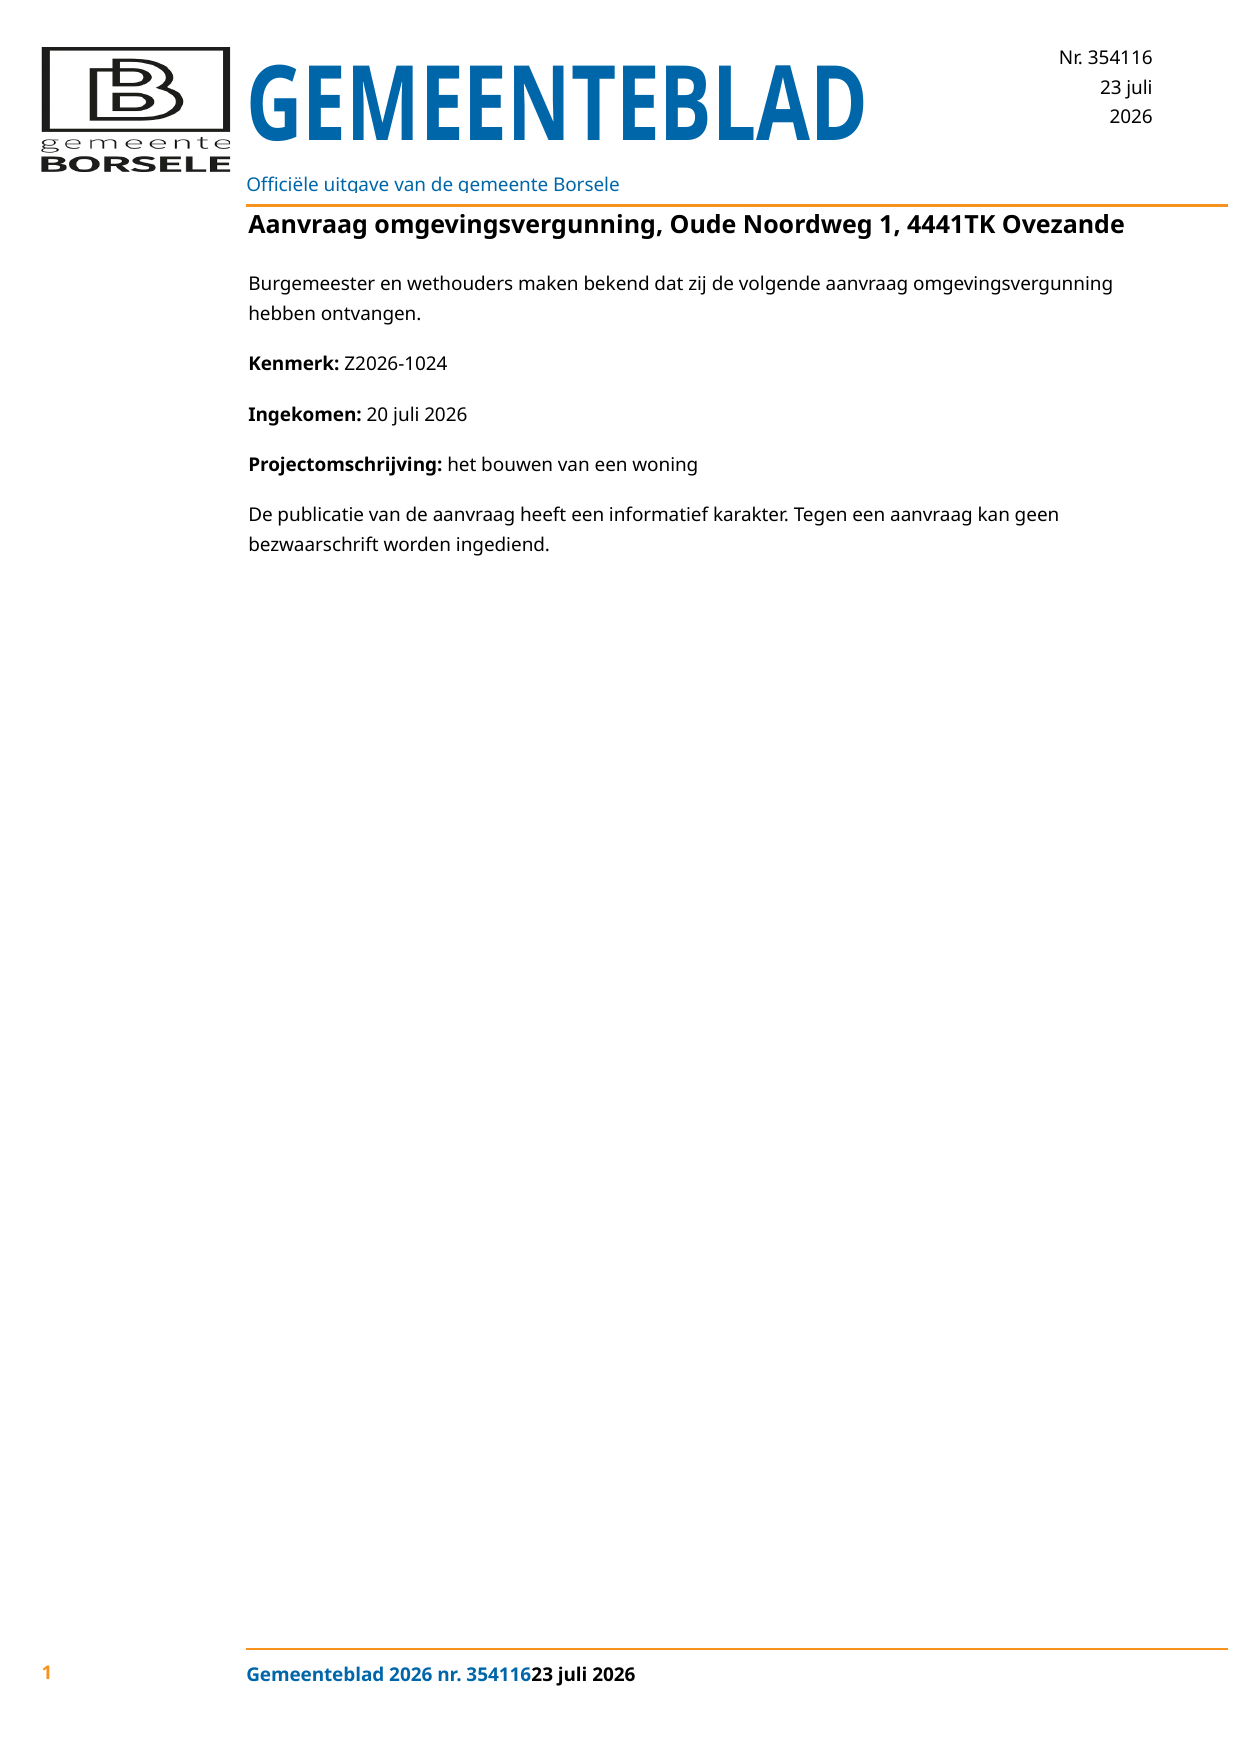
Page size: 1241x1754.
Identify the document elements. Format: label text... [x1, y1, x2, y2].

picture [41, 47, 231, 172]
text Kenmerk: Z2026-1024 [248, 350, 1152, 376]
text Projectomschrijving: het bouwen van een woning [248, 451, 1152, 477]
text Aanvraag omgevingsvergunning, Oude Noordweg 1, 4441TK Ovezande [248, 207, 1152, 241]
text Burgemeester en wethouders maken bekend dat zij de volgende aanvraag omgevingsvergunning hebben ontvangen. [248, 270, 1152, 326]
text De publicatie van de aanvraag heeft een informatief karakter. Tegen een aanvraag kan geen bezwaarschrift worden ingediend. [248, 502, 1152, 557]
text Ingekomen: 20 juli 2026 [248, 401, 1152, 426]
